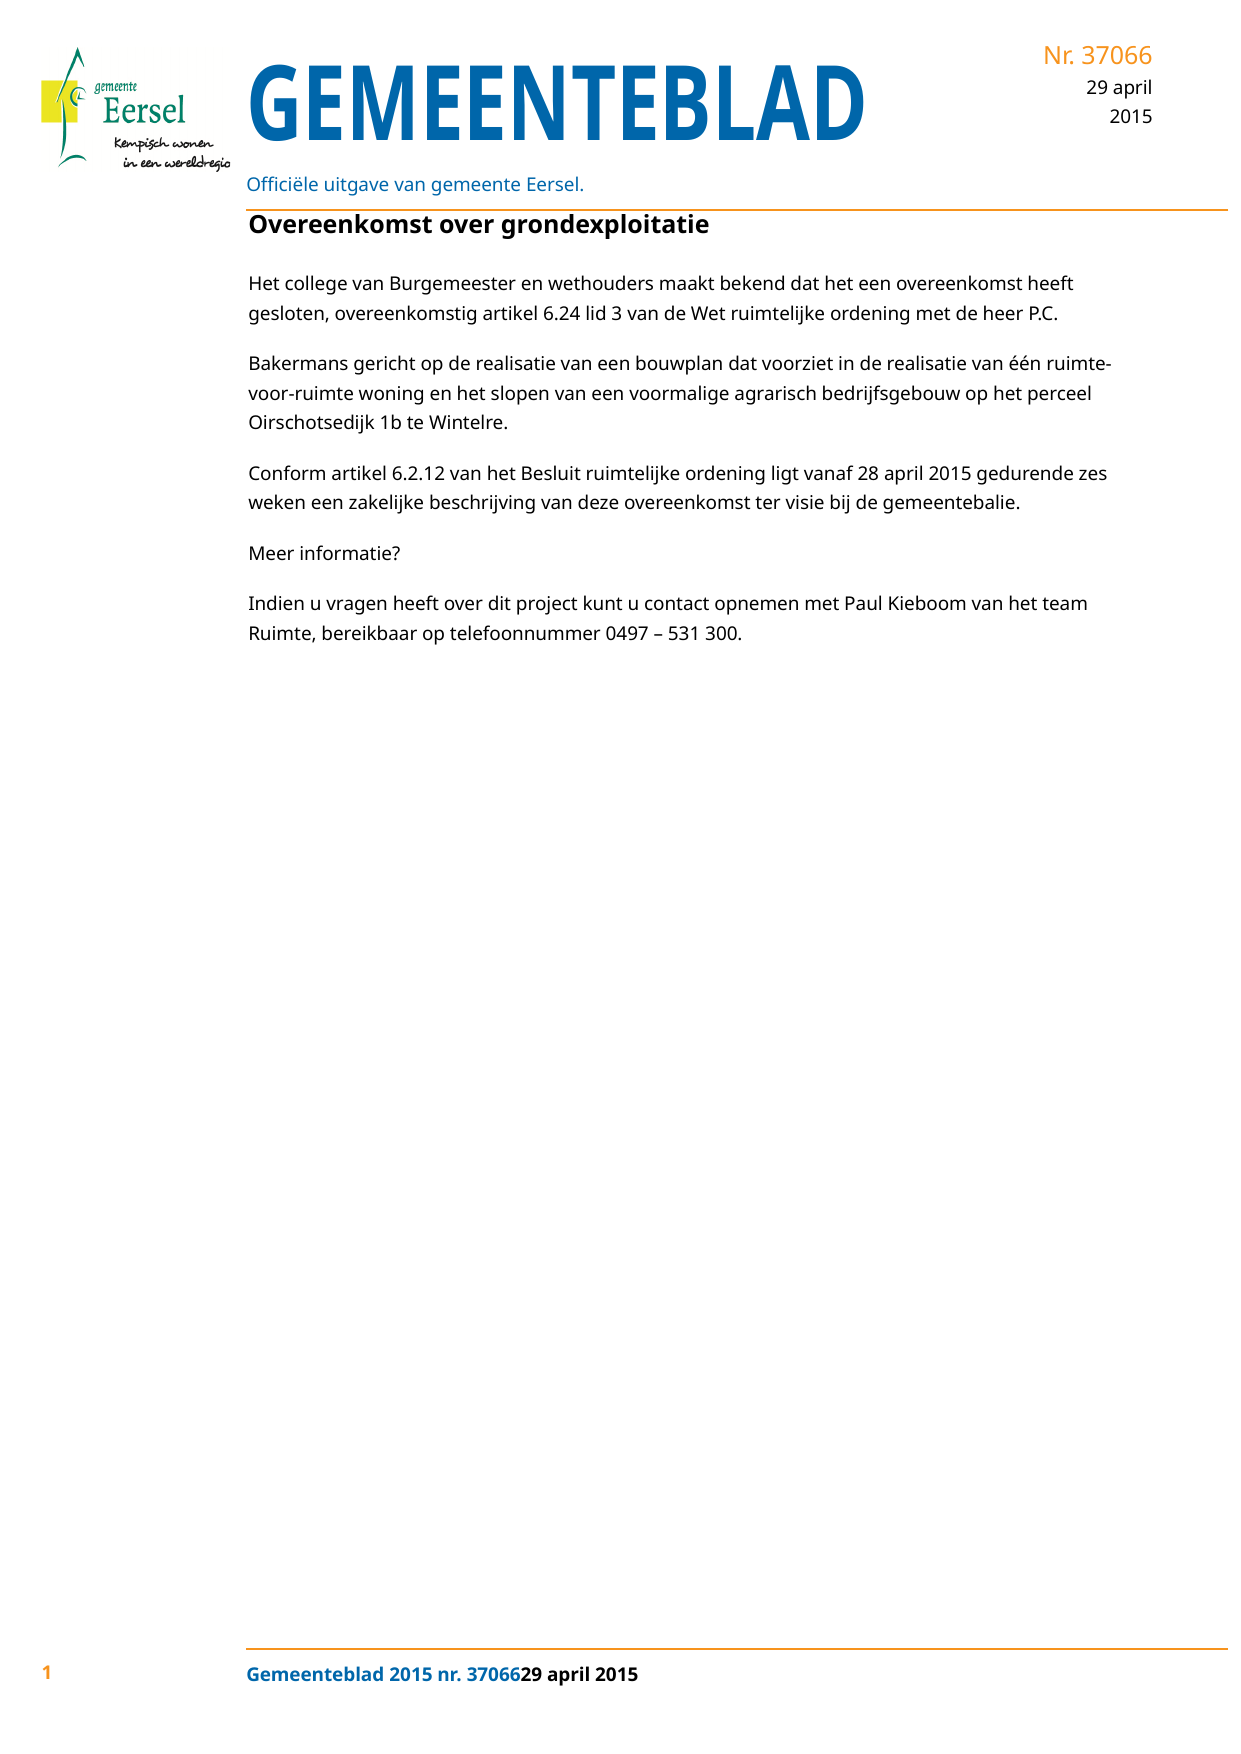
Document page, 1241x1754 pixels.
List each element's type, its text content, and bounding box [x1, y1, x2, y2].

text Overeenkomst over grondexploitatie [248, 211, 1152, 241]
text Meer informatie? [248, 540, 1152, 566]
text Indien u vragen heeft over dit project kunt u contact opnemen met Paul Kieboom van het team Ruimte, bereikbaar op telefoonnummer 0497 – 531 300. [248, 590, 1152, 646]
text Het college van Burgemeester en wethouders maakt bekend dat het een overeenkomst heeft gesloten, overeenkomstig artikel 6.24 lid 3 van de Wet ruimtelijke ordening met de heer P.C. [248, 270, 1152, 326]
text Bakermans gericht op de realisatie van een bouwplan dat voorziet in de realisatie van één ruimte-voor-ruimte woning en het slopen van een voormalige agrarisch bedrijfsgebouw op het perceel Oirschotsedijk 1b te Wintelre. [248, 350, 1152, 435]
picture [41, 47, 231, 172]
text Conform artikel 6.2.12 van het Besluit ruimtelijke ordening ligt vanaf 28 april 2015 gedurende zes weken een zakelijke beschrijving van deze overeenkomst ter visie bij de gemeentebalie. [248, 460, 1152, 515]
